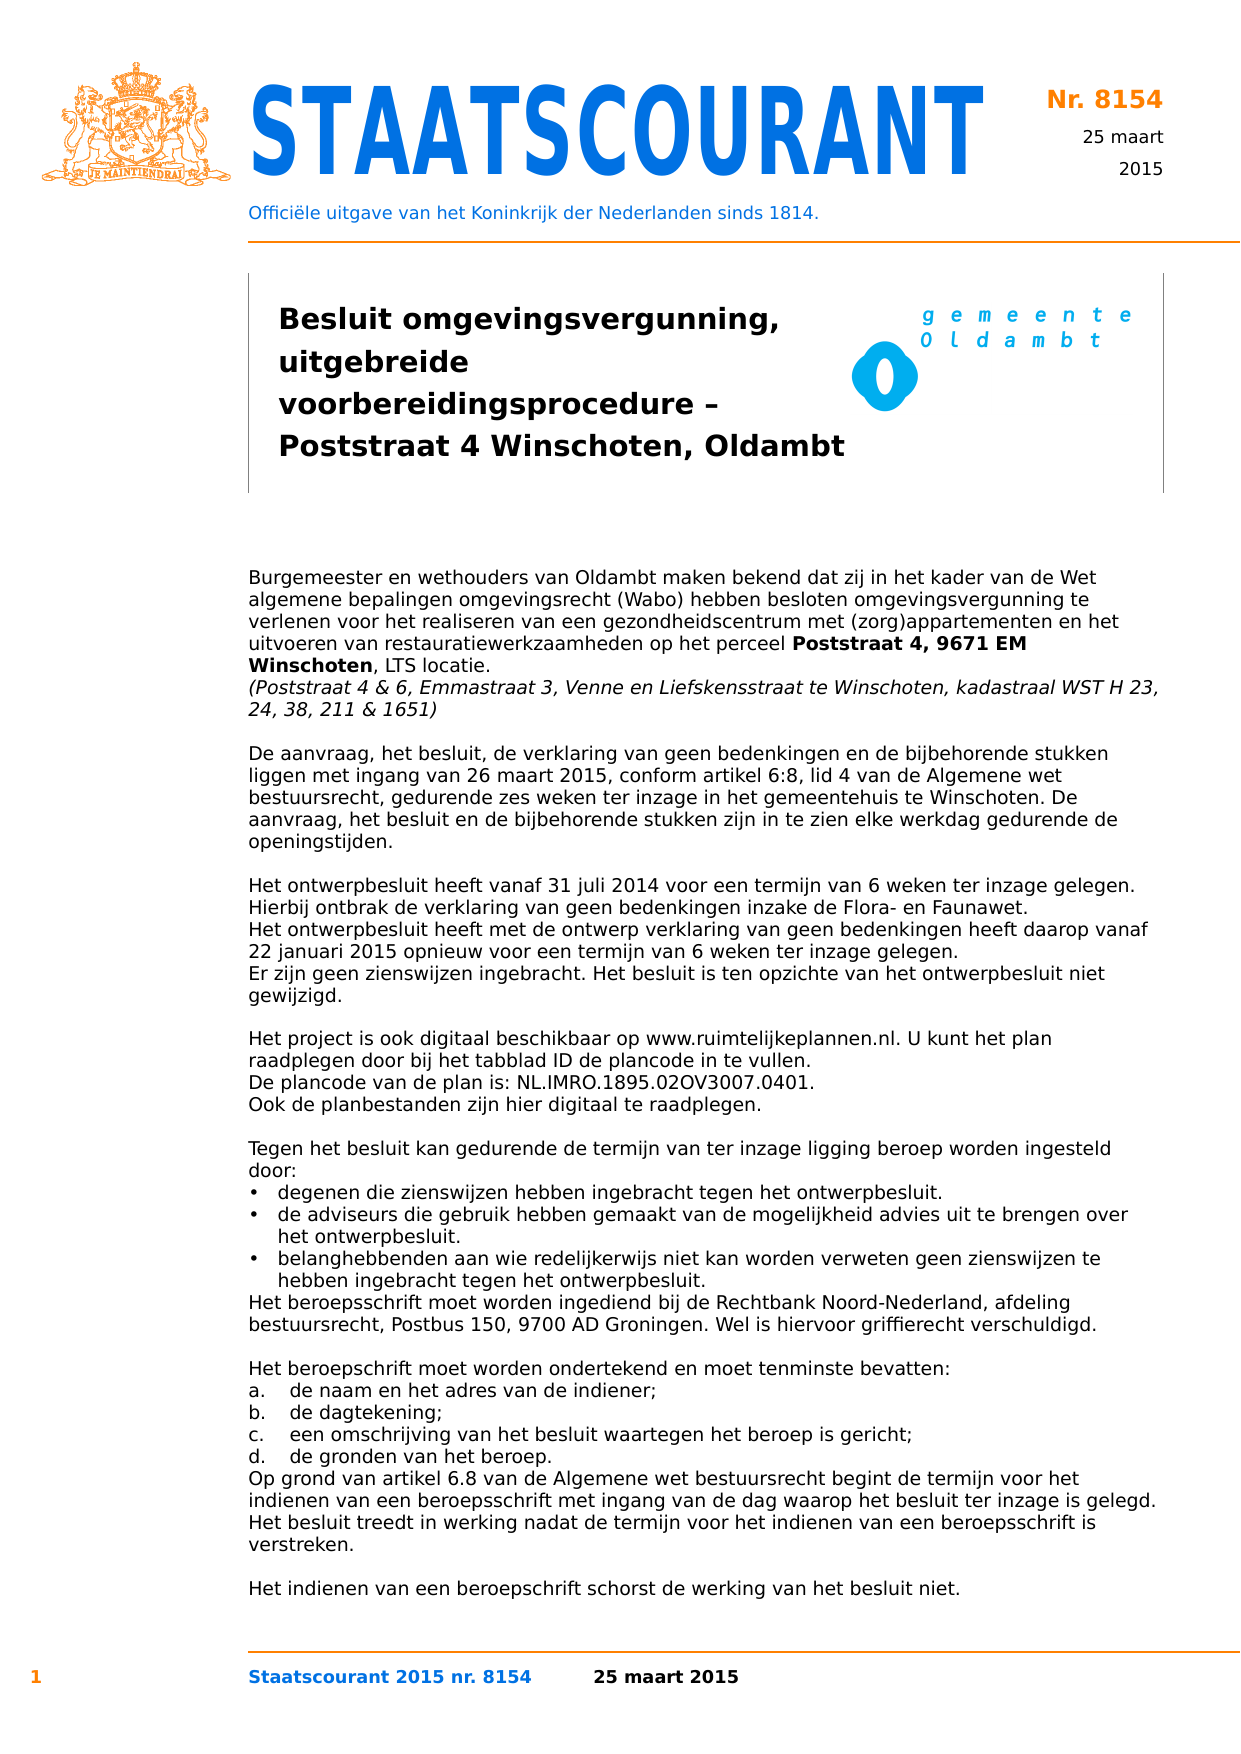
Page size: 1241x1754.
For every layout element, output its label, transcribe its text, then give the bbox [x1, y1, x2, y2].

text Het besluit treedt in werking nadat de termijn voor het indienen van een beroepsschrift is verstreken. [248, 1512, 1163, 1556]
table_cell Officiële uitgave van het Koninkrijk der Nederlanden sinds 1814. [248, 203, 1240, 241]
text Er zijn geen zienswijzen ingebracht. Het besluit is ten opzichte van het ontwerpbesluit niet gewijzigd. [248, 962, 1163, 1006]
text Het ontwerpbesluit heeft vanaf 31 juli 2014 voor een termijn van 6 weken ter inzage gelegen. [248, 874, 1163, 897]
text Op grond van artikel 6.8 van de Algemene wet bestuursrecht begint de termijn voor het indienen van een beroepsschrift met ingang van de dag waarop het besluit ter inzage is gelegd. [248, 1468, 1163, 1512]
table_header [25, 62, 248, 241]
text d. de gronden van het beroep. [248, 1446, 1163, 1468]
picture [41, 62, 231, 186]
text (Poststraat 4 & 6, Emmastraat 3, Venne en Liefskensstraat te Winschoten, kadastraal WST H 23, 24, 38, 211 & 1651) [248, 677, 1163, 721]
subtitle Besluit omgevingsvergunning, uitgebreide voorbereidingsprocedure – Poststraat 4 Winschoten, Oldambt [249, 273, 1163, 493]
table_header Nr. 8154 [998, 62, 1240, 121]
table_cell 25 maart [998, 121, 1240, 153]
text De aanvraag, het besluit, de verklaring van geen bedenkingen en de bijbehorende stukken liggen met ingang van 26 maart 2015, conform artikel 6:8, lid 4 van de Algemene wet bestuursrecht, gedurende zes weken ter inzage in het gemeentehuis te Winschoten. De aanvraag, het besluit en de bijbehorende stukken zijn in te zien elke werkdag gedurende de openingstijden. [248, 743, 1163, 853]
text • degenen die zienswijzen hebben ingebracht tegen het ontwerpbesluit. [248, 1182, 1163, 1204]
text • de adviseurs die gebruik hebben gemaakt van de mogelijkheid advies uit te brengen over het ontwerpbesluit. [248, 1204, 1163, 1248]
text Het ontwerpbesluit heeft met de ontwerp verklaring van geen bedenkingen heeft daarop vanaf 22 januari 2015 opnieuw voor een termijn van 6 weken ter inzage gelegen. [248, 918, 1163, 962]
text Het project is ook digitaal beschikbaar op www.ruimtelijkeplannen.nl. U kunt het plan raadplegen door bij het tabblad ID de plancode in te vullen. [248, 1028, 1163, 1072]
text b. de dagtekening; [248, 1402, 1163, 1424]
text • belanghebbenden aan wie redelijkerwijs niet kan worden verweten geen zienswijzen te hebben ingebracht tegen het ontwerpbesluit. [248, 1248, 1163, 1292]
text Tegen het besluit kan gedurende de termijn van ter inzage ligging beroep worden ingesteld door: [248, 1138, 1163, 1182]
text Burgemeester en wethouders van Oldambt maken bekend dat zij in het kader van de Wet algemene bepalingen omgevingsrecht (Wabo) hebben besloten omgevingsvergunning te verlenen voor het realiseren van een gezondheidscentrum met (zorg)appartementen en het uitvoeren van restauratiewerkzaamheden op het perceel Poststraat 4, 9671 EM Winschoten, LTS locatie. [248, 567, 1163, 677]
text De plancode van de plan is: NL.IMRO.1895.02OV3007.0401. [248, 1072, 1163, 1094]
text c. een omschrijving van het besluit waartegen het beroep is gericht; [248, 1424, 1163, 1446]
table_cell 2015 [998, 153, 1240, 203]
text Ook de planbestanden zijn hier digitaal te raadplegen. [248, 1094, 1163, 1116]
text Het indienen van een beroepschrift schorst de werking van het besluit niet. [248, 1577, 1163, 1599]
text Het beroepsschrift moet worden ingediend bij de Rechtbank Noord-Nederland, afdeling bestuursrecht, Postbus 150, 9700 AD Groningen. Wel is hiervoor griffierecht verschuldigd. [248, 1292, 1163, 1336]
text Het beroepschrift moet worden ondertekend en moet tenminste bevatten: [248, 1358, 1163, 1380]
picture [850, 302, 1134, 415]
table_header STAATSCOURANT [248, 62, 998, 203]
text Hierbij ontbrak de verklaring van geen bedenkingen inzake de Flora- en Faunawet. [248, 897, 1163, 918]
text a. de naam en het adres van de indiener; [248, 1380, 1163, 1402]
